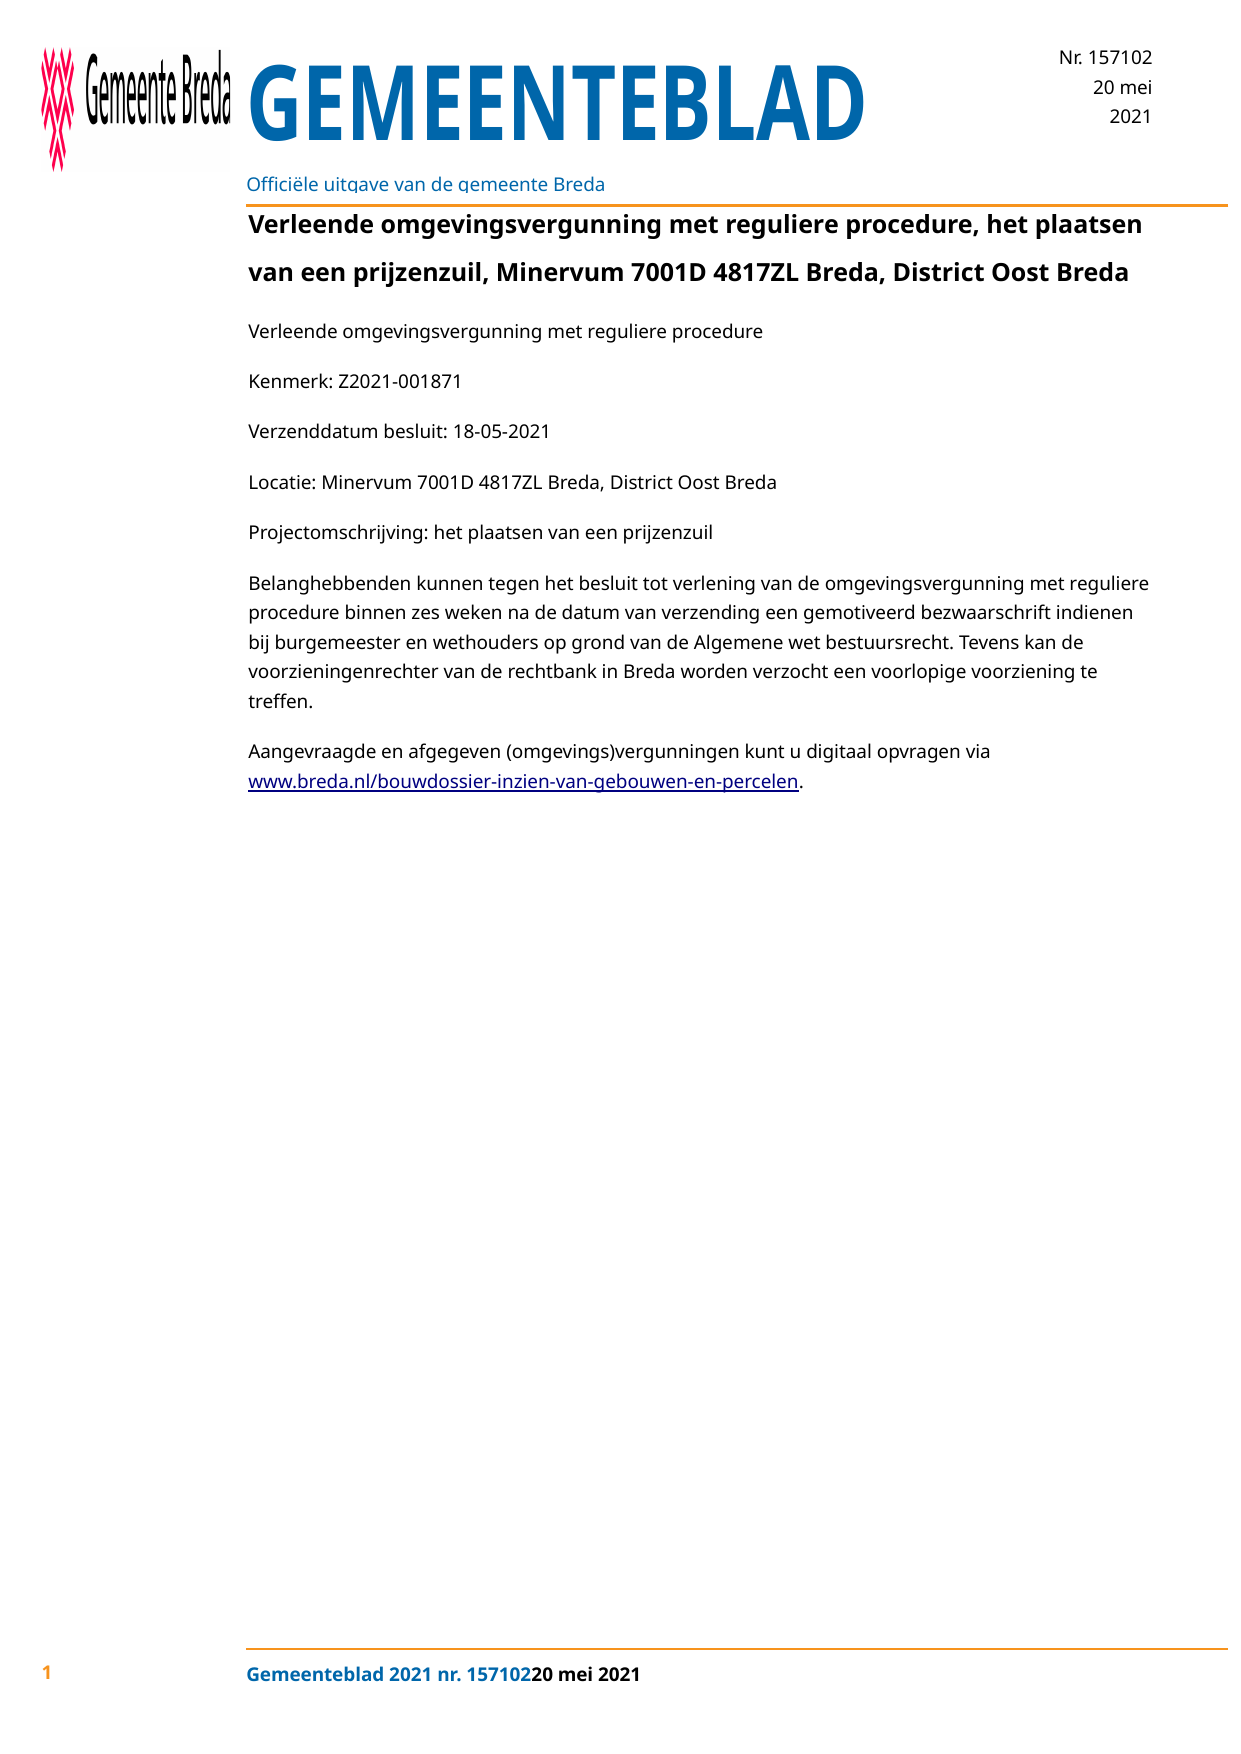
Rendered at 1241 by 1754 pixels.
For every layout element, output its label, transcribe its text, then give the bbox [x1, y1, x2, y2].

text Verleende omgevingsvergunning met reguliere procedure [248, 318, 1152, 344]
text Belanghebbenden kunnen tegen het besluit tot verlening van de omgevingsvergunning met reguliere procedure binnen zes weken na de datum van verzending een gemotiveerd bezwaarschrift indienen bij burgemeester en wethouders op grond van de Algemene wet bestuursrecht. Tevens kan de voorzieningenrechter van de rechtbank in Breda worden verzocht een voorlopige voorziening te treffen. [248, 570, 1152, 714]
text Kenmerk: Z2021-001871 [248, 368, 1152, 394]
text Projectomschrijving: het plaatsen van een prijzenzuil [248, 519, 1152, 545]
text Aangevraagde en afgegeven (omgevings)vergunningen kunt u digitaal opvragen via www.breda.nl/bouwdossier-inzien-van-gebouwen-en-percelen. [248, 739, 1152, 794]
text Verleende omgevingsvergunning met reguliere procedure, het plaatsen van een prijzenzuil, Minervum 7001D 4817ZL Breda, District Oost Breda [248, 207, 1152, 288]
text Locatie: Minervum 7001D 4817ZL Breda, District Oost Breda [248, 469, 1152, 495]
text Verzenddatum besluit: 18-05-2021 [248, 419, 1152, 444]
picture [41, 47, 231, 172]
